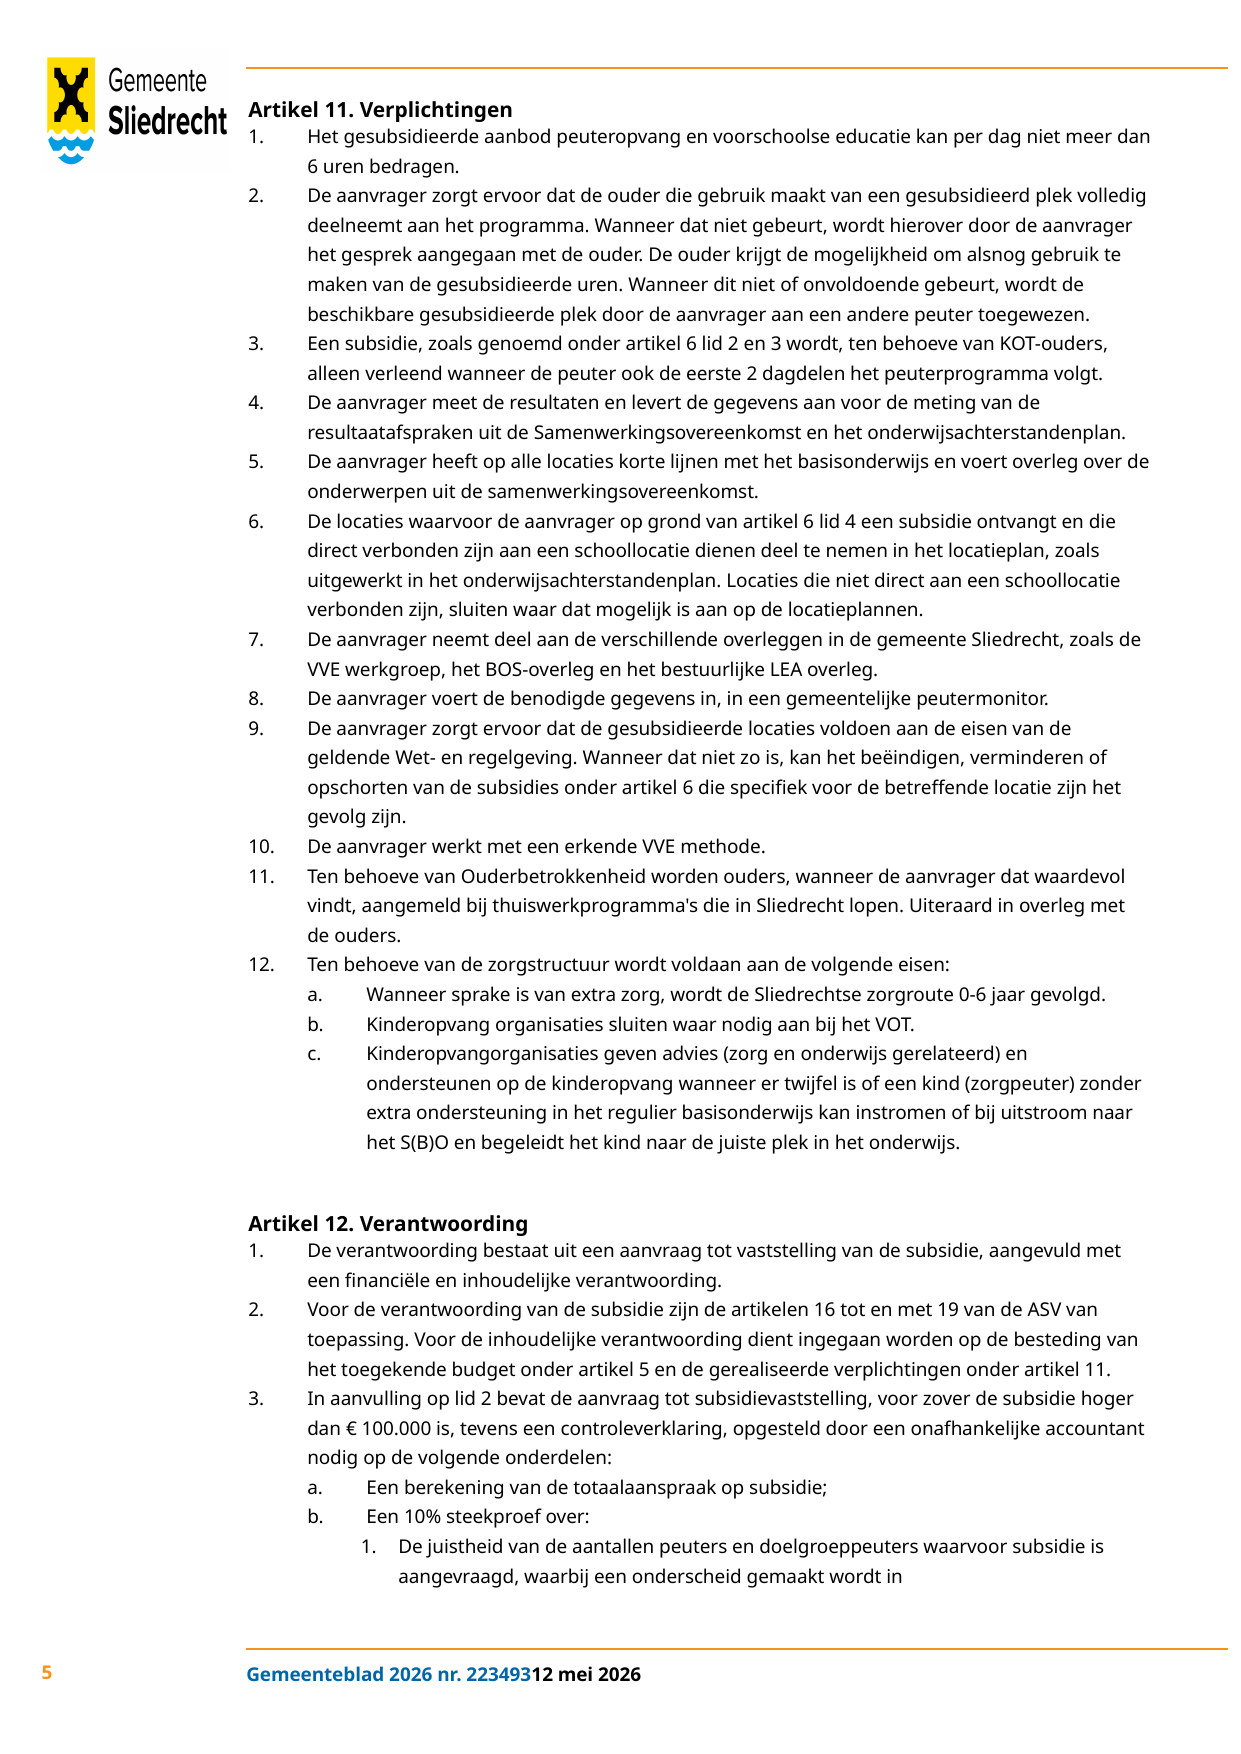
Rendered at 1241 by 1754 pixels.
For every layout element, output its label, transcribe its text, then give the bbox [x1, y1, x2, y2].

list Wanneer sprake is van extra zorg, wordt de Sliedrechtse zorgroute 0-6 jaar gevolgd. [307, 981, 1152, 1007]
list Kinderopvangorganisaties geven advies (zorg en onderwijs gerelateerd) en ondersteunen op de kinderopvang wanneer er twijfel is of een kind (zorgpeuter) zonder extra ondersteuning in het regulier basisonderwijs kan instromen of bij uitstroom naar het S(B)O en begeleidt het kind naar de juiste plek in het onderwijs. [307, 1040, 1152, 1155]
list De aanvrager zorgt ervoor dat de gesubsidieerde locaties voldoen aan de eisen van de geldende Wet- en regelgeving. Wanneer dat niet zo is, kan het beëindigen, verminderen of opschorten van de subsidies onder artikel 6 die specifiek voor de betreffende locatie zijn het gevolg zijn. [248, 715, 1152, 829]
list De aanvrager zorgt ervoor dat de ouder die gebruik maakt van een gesubsidieerd plek volledig deelneemt aan het programma. Wanneer dat niet gebeurt, wordt hierover door de aanvrager het gesprek aangegaan met de ouder. De ouder krijgt de mogelijkheid om alsnog gebruik te maken van de gesubsidieerde uren. Wanneer dit niet of onvoldoende gebeurt, wordt de beschikbare gesubsidieerde plek door de aanvrager aan een andere peuter toegewezen. [248, 182, 1152, 326]
text Artikel 11. Verplichtingen [248, 95, 1152, 123]
list De aanvrager neemt deel aan de verschillende overleggen in de gemeente Sliedrecht, zoals de VVE werkgroep, het BOS-overleg en het bestuurlijke LEA overleg. [248, 626, 1152, 681]
list In aanvulling op lid 2 bevat de aanvraag tot subsidievaststelling, voor zover de subsidie hoger dan € 100.000 is, tevens een controleverklaring, opgesteld door een onafhankelijke accountant nodig op de volgende onderdelen: [248, 1385, 1152, 1470]
list De juistheid van de aantallen peuters en doelgroeppeuters waarvoor subsidie is aangevraagd, waarbij een onderscheid gemaakt wordt in [361, 1533, 1152, 1589]
list Een subsidie, zoals genoemd onder artikel 6 lid 2 en 3 wordt, ten behoeve van KOT-ouders, alleen verleend wanneer de peuter ook de eerste 2 dagdelen het peuterprogramma volgt. [248, 330, 1152, 386]
list De aanvrager voert de benodigde gegevens in, in een gemeentelijke peutermonitor. [248, 685, 1152, 711]
list Kinderopvang organisaties sluiten waar nodig aan bij het VOT. [307, 1011, 1152, 1036]
list Een berekening van de totaalaanspraak op subsidie; [307, 1474, 1152, 1500]
list De verantwoording bestaat uit een aanvraag tot vaststelling van de subsidie, aangevuld met een financiële en inhoudelijke verantwoording. [248, 1237, 1152, 1293]
list De aanvrager heeft op alle locaties korte lijnen met het basisonderwijs en voert overleg over de onderwerpen uit de samenwerkingsovereenkomst. [248, 449, 1152, 504]
list Een 10% steekproef over: [307, 1504, 1152, 1529]
text Artikel 12. Verantwoording [248, 1209, 1152, 1237]
list De aanvrager meet de resultaten en levert de gegevens aan voor de meting van de resultaatafspraken uit de Samenwerkingsovereenkomst en het onderwijsachterstandenplan. [248, 389, 1152, 445]
list Ten behoeve van de zorgstructuur wordt voldaan aan de volgende eisen: [248, 952, 1152, 977]
list Het gesubsidieerde aanbod peuteropvang en voorschoolse educatie kan per dag niet meer dan 6 uren bedragen. [248, 123, 1152, 178]
picture [41, 47, 231, 172]
list De aanvrager werkt met een erkende VVE methode. [248, 833, 1152, 859]
list De locaties waarvoor de aanvrager op grond van artikel 6 lid 4 een subsidie ontvangt en die direct verbonden zijn aan een schoollocatie dienen deel te nemen in het locatieplan, zoals uitgewerkt in het onderwijsachterstandenplan. Locaties die niet direct aan een schoollocatie verbonden zijn, sluiten waar dat mogelijk is aan op de locatieplannen. [248, 508, 1152, 622]
list Voor de verantwoording van de subsidie zijn de artikelen 16 tot en met 19 van de ASV van toepassing. Voor de inhoudelijke verantwoording dient ingegaan worden op de besteding van het toegekende budget onder artikel 5 en de gerealiseerde verplichtingen onder artikel 11. [248, 1297, 1152, 1382]
list Ten behoeve van Ouderbetrokkenheid worden ouders, wanneer de aanvrager dat waardevol vindt, aangemeld bij thuiswerkprogramma's die in Sliedrecht lopen. Uiteraard in overleg met de ouders. [248, 863, 1152, 948]
